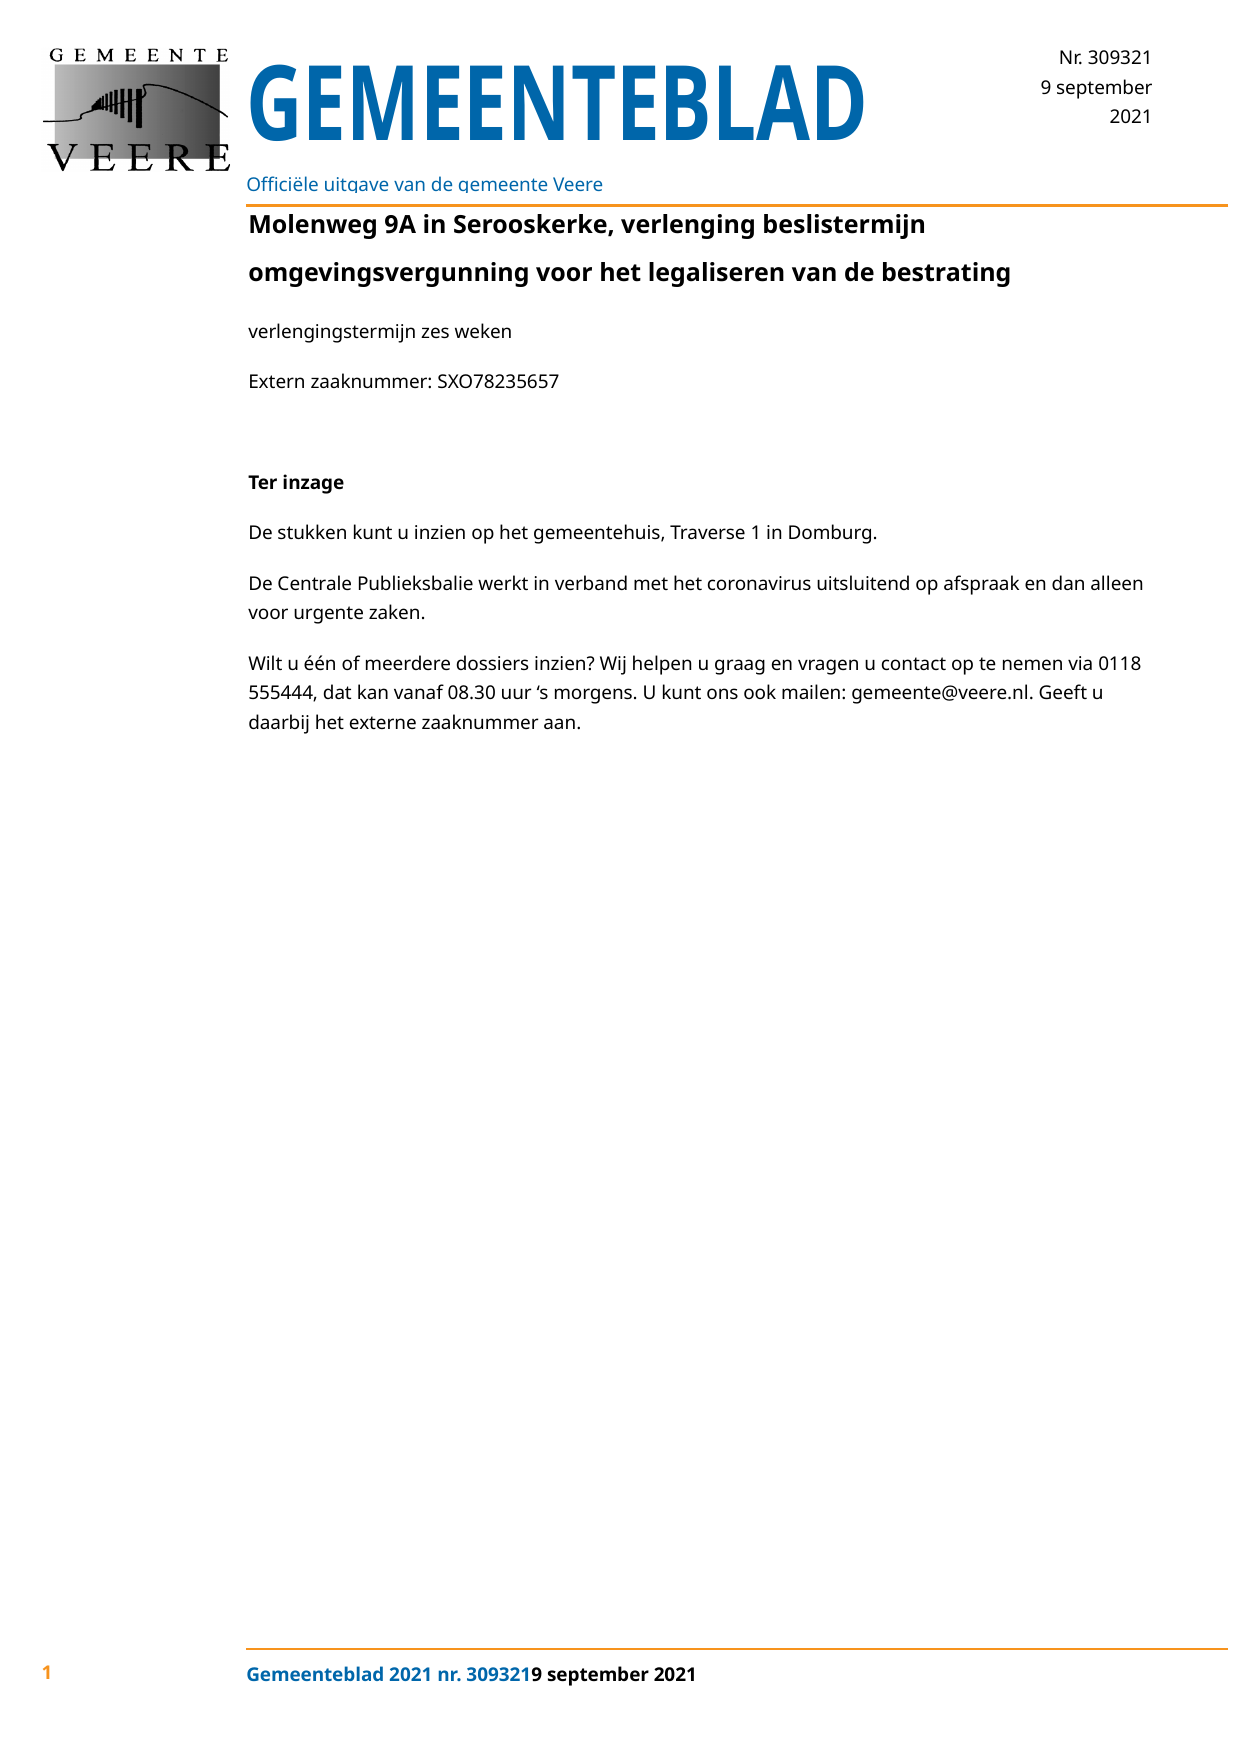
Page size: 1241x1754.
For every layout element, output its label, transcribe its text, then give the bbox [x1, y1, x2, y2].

text Wilt u één of meerdere dossiers inzien? Wij helpen u graag en vragen u contact op te nemen via 0118 555444, dat kan vanaf 08.30 uur ‘s morgens. U kunt ons ook mailen: gemeente@veere.nl. Geeft u daarbij het externe zaaknummer aan. [248, 650, 1152, 735]
text Extern zaaknummer: SXO78235657 [248, 368, 1152, 394]
picture [41, 47, 231, 172]
text Molenweg 9A in Serooskerke, verlenging beslistermijn omgevingsvergunning voor het legaliseren van de bestrating [248, 207, 1152, 288]
text De Centrale Publieksbalie werkt in verband met het coronavirus uitsluitend op afspraak en dan alleen voor urgente zaken. [248, 570, 1152, 625]
text De stukken kunt u inzien op het gemeentehuis, Traverse 1 in Domburg. [248, 519, 1152, 545]
text verlengingstermijn zes weken [248, 318, 1152, 344]
text Ter inzage [248, 469, 1152, 495]
